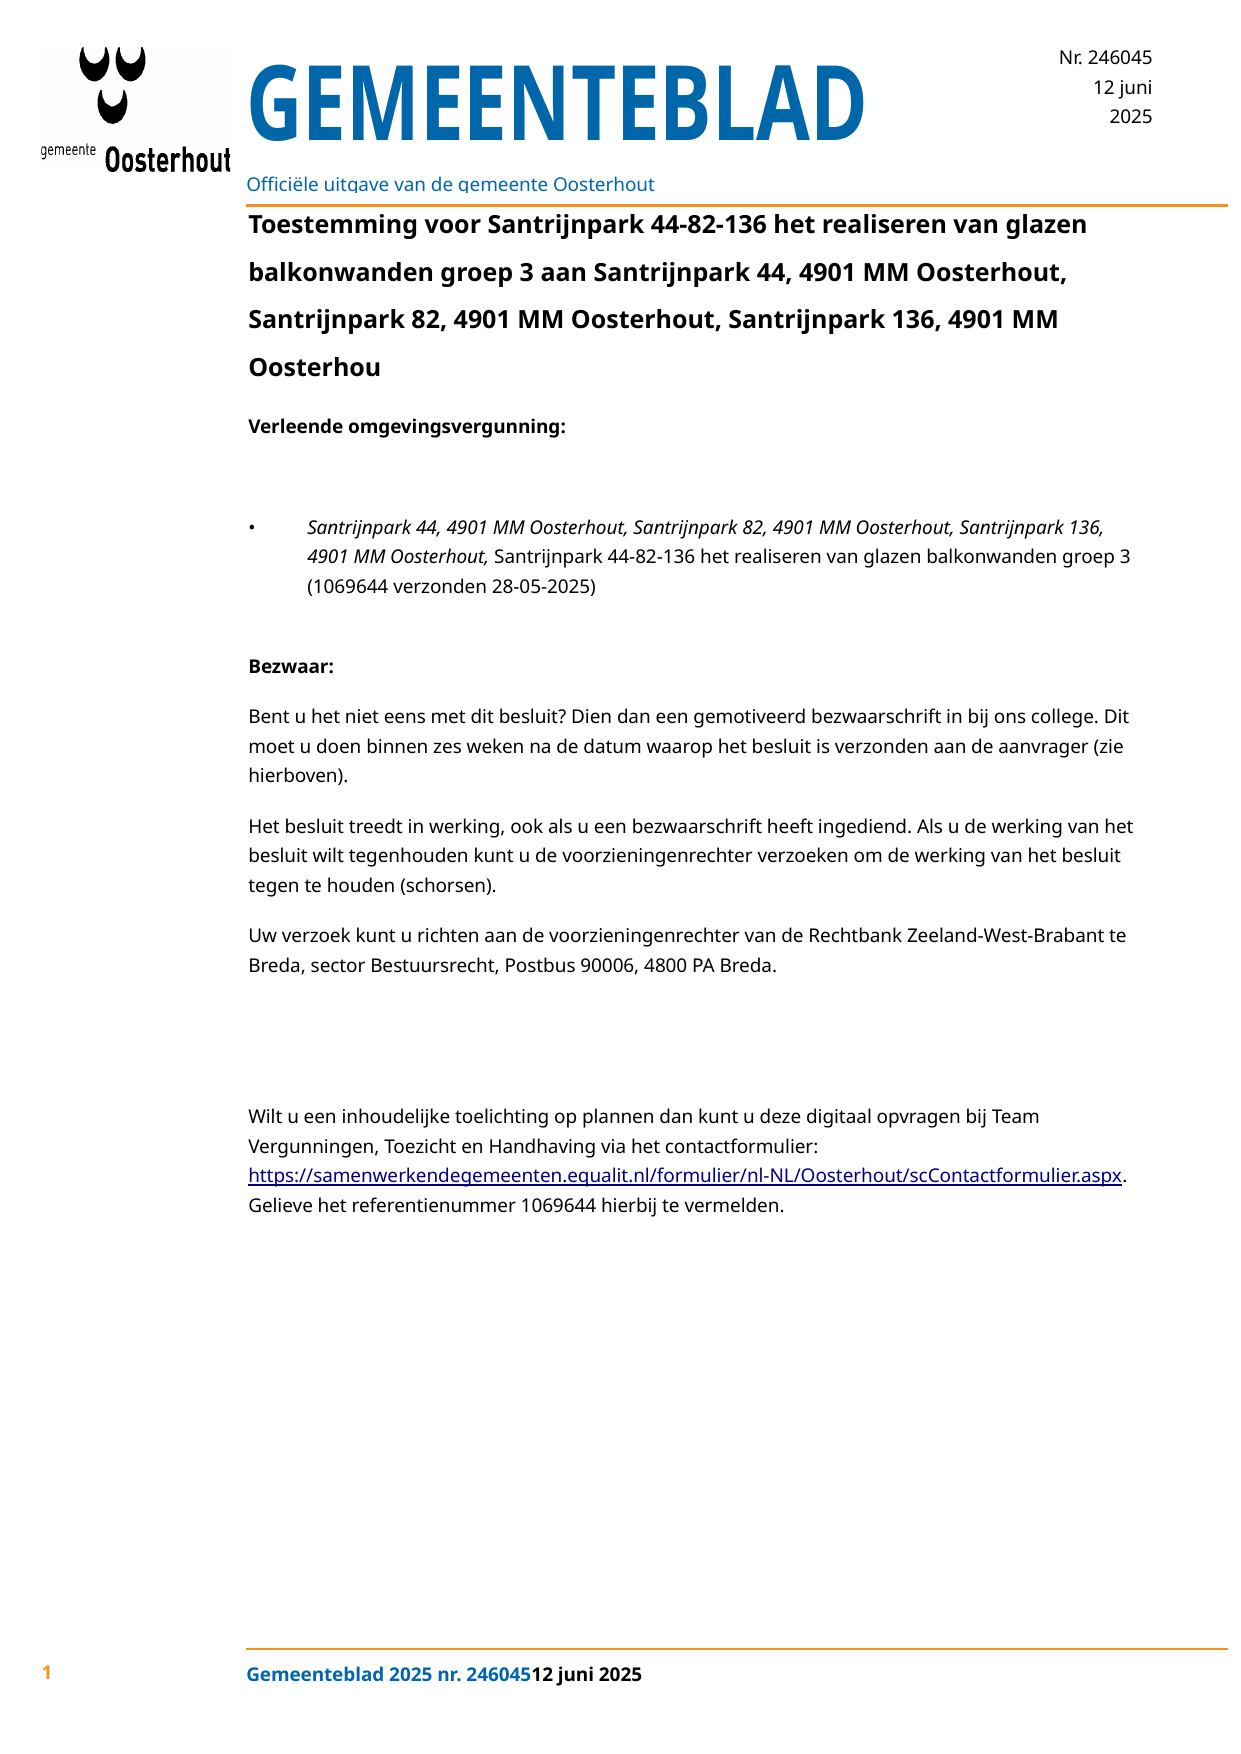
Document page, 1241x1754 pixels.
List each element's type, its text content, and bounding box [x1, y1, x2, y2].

text Toestemming voor Santrijnpark 44-82-136 het realiseren van glazen balkonwanden groep 3 aan Santrijnpark 44, 4901 MM Oosterhout, Santrijnpark 82, 4901 MM Oosterhout, Santrijnpark 136, 4901 MM Oosterhou [248, 207, 1152, 384]
picture [41, 47, 231, 172]
text Het besluit treedt in werking, ook als u een bezwaarschrift heeft ingediend. Als u de werking van het besluit wilt tegenhouden kunt u de voorzieningenrechter verzoeken om de werking van het besluit tegen te houden (schorsen). [248, 813, 1152, 898]
text Verleende omgevingsvergunning: [248, 413, 1152, 439]
text Bezwaar: [248, 653, 1152, 679]
list Santrijnpark 44, 4901 MM Oosterhout, Santrijnpark 82, 4901 MM Oosterhout, Santrijnpark 136, 4901 MM Oosterhout, Santrijnpark 44-82-136 het realiseren van glazen balkonwanden groep 3 (1069644 verzonden 28-05-2025) [248, 514, 1152, 599]
text Bent u het niet eens met dit besluit? Dien dan een gemotiveerd bezwaarschrift in bij ons college. Dit moet u doen binnen zes weken na de datum waarop het besluit is verzonden aan de aanvrager (zie hierboven). [248, 703, 1152, 788]
text Wilt u een inhoudelijke toelichting op plannen dan kunt u deze digitaal opvragen bij Team Vergunningen, Toezicht en Handhaving via het contactformulier: https://samenwerkendegemeenten.equalit.nl/formulier/nl-NL/Oosterhout/scContactformulier.aspx. Gelieve het referentienummer 1069644 hierbij te vermelden. [248, 1103, 1152, 1218]
text Uw verzoek kunt u richten aan de voorzieningenrechter van de Rechtbank Zeeland-West-Brabant te Breda, sector Bestuursrecht, Postbus 90006, 4800 PA Breda. [248, 923, 1152, 978]
